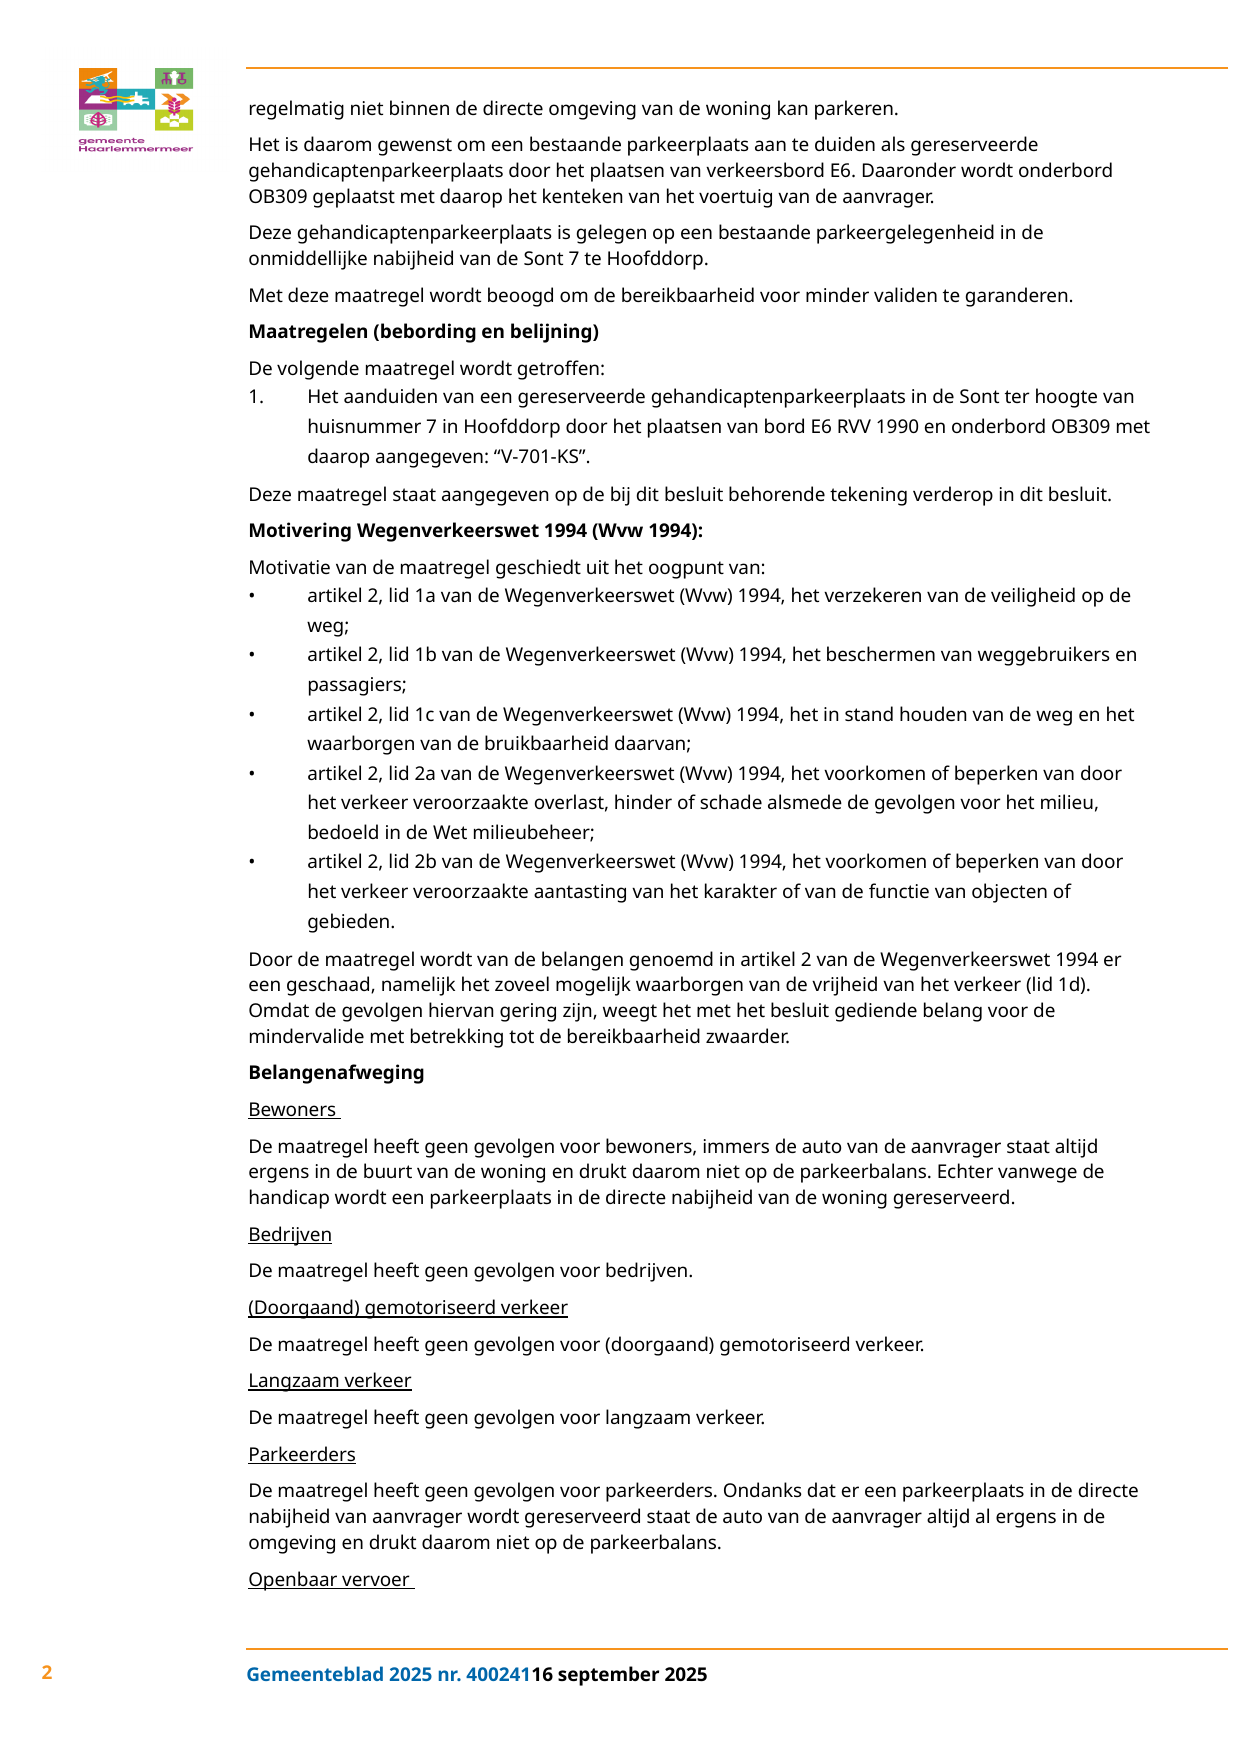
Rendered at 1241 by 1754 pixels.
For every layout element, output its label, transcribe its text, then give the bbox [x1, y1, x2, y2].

text Door de maatregel wordt van de belangen genoemd in artikel 2 van de Wegenverkeerswet 1994 er een geschaad, namelijk het zoveel mogelijk waarborgen van de vrijheid van het verkeer (lid 1d). Omdat de gevolgen hiervan gering zijn, weegt het met het besluit gediende belang voor de mindervalide met betrekking tot de bereikbaarheid zwaarder. [248, 946, 1152, 1049]
text Openbaar vervoer [248, 1566, 1152, 1592]
text De maatregel heeft geen gevolgen voor (doorgaand) gemotoriseerd verkeer. [248, 1331, 1152, 1357]
text De maatregel heeft geen gevolgen voor bedrijven. [248, 1258, 1152, 1283]
text Motivatie van de maatregel geschiedt uit het oogpunt van: [248, 554, 1152, 580]
text De volgende maatregel wordt getroffen: [248, 355, 1152, 381]
text De maatregel heeft geen gevolgen voor parkeerders. Ondanks dat er een parkeerplaats in de directe nabijheid van aanvrager wordt gereserveerd staat de auto van de aanvrager altijd al ergens in de omgeving en drukt daarom niet op de parkeerbalans. [248, 1478, 1152, 1555]
text (Doorgaand) gemotoriseerd verkeer [248, 1294, 1152, 1320]
text Bedrijven [248, 1221, 1152, 1247]
text Met deze maatregel wordt beoogd om de bereikbaarheid voor minder validen te garanderen. [248, 282, 1152, 308]
text Parkeerders [248, 1441, 1152, 1467]
text Belangenafweging [248, 1059, 1152, 1085]
text Motivering Wegenverkeerswet 1994 (Wvw 1994): [248, 517, 1152, 543]
text Maatregelen (bebording en belijning) [248, 319, 1152, 344]
text Deze gehandicaptenparkeerplaats is gelegen op een bestaande parkeergelegenheid in de onmiddellijke nabijheid van de Sont 7 te Hoofddorp. [248, 219, 1152, 271]
text Het is daarom gewenst om een bestaande parkeerplaats aan te duiden als gereserveerde gehandicaptenparkeerplaats door het plaatsen van verkeersbord E6. Daaronder wordt onderbord OB309 geplaatst met daarop het kenteken van het voertuig van de aanvrager. [248, 131, 1152, 209]
text Bewoners [248, 1096, 1152, 1122]
text De maatregel heeft geen gevolgen voor bewoners, immers de auto van de aanvrager staat altijd ergens in de buurt van de woning en drukt daarom niet op de parkeerbalans. Echter vanwege de handicap wordt een parkeerplaats in de directe nabijheid van de woning gereserveerd. [248, 1133, 1152, 1210]
list artikel 2, lid 2b van de Wegenverkeerswet (Wvw) 1994, het voorkomen of beperken van door het verkeer veroorzaakte aantasting van het karakter of van de functie van objecten of gebieden. [248, 849, 1152, 933]
list artikel 2, lid 1c van de Wegenverkeerswet (Wvw) 1994, het in stand houden van de weg en het waarborgen van de bruikbaarheid daarvan; [248, 701, 1152, 756]
text De maatregel heeft geen gevolgen voor langzaam verkeer. [248, 1404, 1152, 1430]
list artikel 2, lid 2a van de Wegenverkeerswet (Wvw) 1994, het voorkomen of beperken van door het verkeer veroorzaakte overlast, hinder of schade alsmede de gevolgen voor het milieu, bedoeld in de Wet milieubeheer; [248, 760, 1152, 845]
picture [41, 47, 231, 172]
list Het aanduiden van een gereserveerde gehandicaptenparkeerplaats in de Sont ter hoogte van huisnummer 7 in Hoofddorp door het plaatsen van bord E6 RVV 1990 en onderbord OB309 met daarop aangegeven: “V-701-KS”. [248, 384, 1152, 468]
text Langzaam verkeer [248, 1368, 1152, 1393]
text Deze maatregel staat aangegeven op de bij dit besluit behorende tekening verderop in dit besluit. [248, 481, 1152, 506]
text regelmatig niet binnen de directe omgeving van de woning kan parkeren. [248, 95, 1152, 121]
list artikel 2, lid 1a van de Wegenverkeerswet (Wvw) 1994, het verzekeren van de veiligheid op de weg; [248, 582, 1152, 638]
list artikel 2, lid 1b van de Wegenverkeerswet (Wvw) 1994, het beschermen van weggebruikers en passagiers; [248, 642, 1152, 697]
